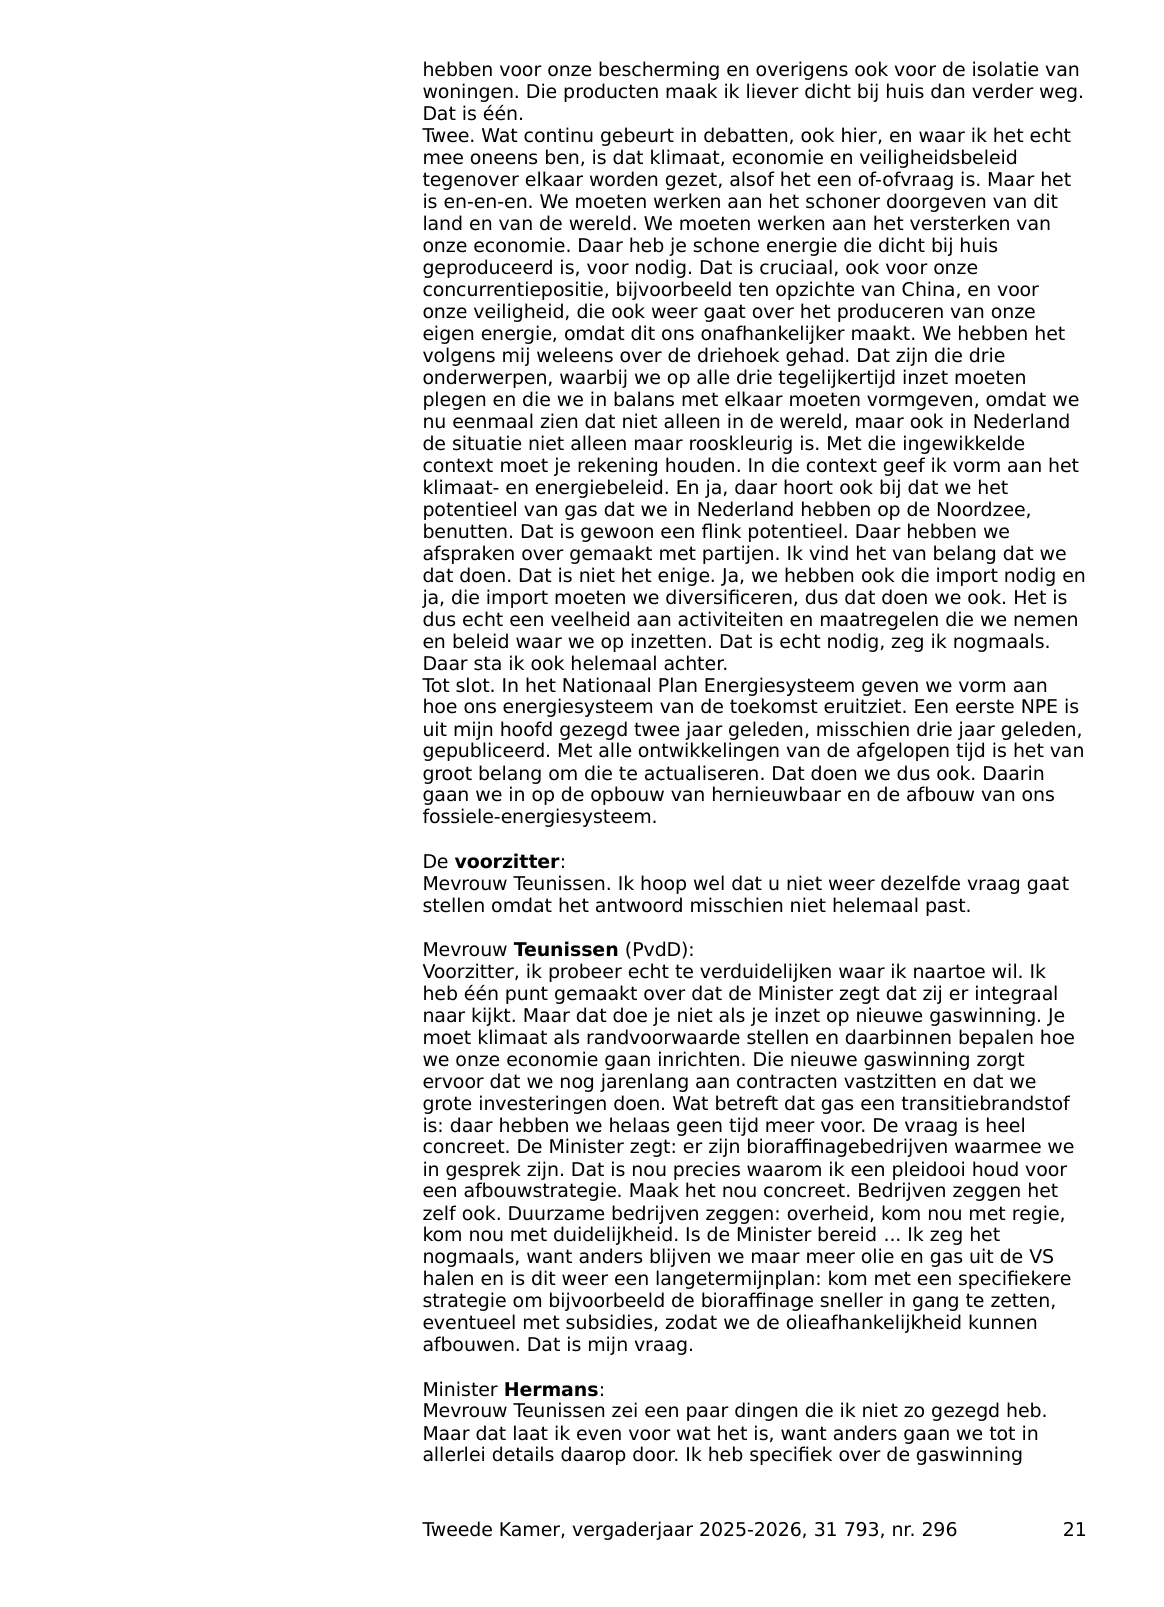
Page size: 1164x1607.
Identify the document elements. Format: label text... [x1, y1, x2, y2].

text hebben voor onze bescherming en overigens ook voor de isolatie van woningen. Die producten maak ik liever dicht bij huis dan verder weg. Dat is één. [422, 59, 1087, 125]
text Mevrouw Teunissen (PvdD): [422, 939, 1087, 961]
text Mevrouw Teunissen zei een paar dingen die ik niet zo gezegd heb. Maar dat laat ik even voor wat het is, want anders gaan we tot in allerlei details daarop door. Ik heb specifiek over de gaswinning [422, 1400, 1087, 1466]
text Voorzitter, ik probeer echt te verduidelijken waar ik naartoe wil. Ik heb één punt gemaakt over dat de Minister zegt dat zij er integraal naar kijkt. Maar dat doe je niet als je inzet op nieuwe gaswinning. Je moet klimaat als randvoorwaarde stellen en daarbinnen bepalen hoe we onze economie gaan inrichten. Die nieuwe gaswinning zorgt ervoor dat we nog jarenlang aan contracten vastzitten en dat we grote investeringen doen. Wat betreft dat gas een transitiebrandstof is: daar hebben we helaas geen tijd meer voor. De vraag is heel concreet. De Minister zegt: er zijn bioraffinagebedrijven waarmee we in gesprek zijn. Dat is nou precies waarom ik een pleidooi houd voor een afbouwstrategie. Maak het nou concreet. Bedrijven zeggen het zelf ook. Duurzame bedrijven zeggen: overheid, kom nou met regie, kom nou met duidelijkheid. Is de Minister bereid ... Ik zeg het nogmaals, want anders blijven we maar meer olie en gas uit de VS halen en is dit weer een langetermijnplan: kom met een specifiekere strategie om bijvoorbeeld de bioraffinage sneller in gang te zetten, eventueel met subsidies, zodat we de olieafhankelijkheid kunnen afbouwen. Dat is mijn vraag. [422, 961, 1087, 1356]
text De voorzitter: [422, 851, 1087, 872]
text Mevrouw Teunissen. Ik hoop wel dat u niet weer dezelfde vraag gaat stellen omdat het antwoord misschien niet helemaal past. [422, 872, 1087, 916]
text Tot slot. In het Nationaal Plan Energiesysteem geven we vorm aan hoe ons energiesysteem van de toekomst eruitziet. Een eerste NPE is uit mijn hoofd gezegd twee jaar geleden, misschien drie jaar geleden, gepubliceerd. Met alle ontwikkelingen van de afgelopen tijd is het van groot belang om die te actualiseren. Dat doen we dus ook. Daarin gaan we in op de opbouw van hernieuwbaar en de afbouw van ons fossiele-energiesysteem. [422, 674, 1087, 828]
text Twee. Wat continu gebeurt in debatten, ook hier, en waar ik het echt mee oneens ben, is dat klimaat, economie en veiligheidsbeleid tegenover elkaar worden gezet, alsof het een of-ofvraag is. Maar het is en-en-en. We moeten werken aan het schoner doorgeven van dit land en van de wereld. We moeten werken aan het versterken van onze economie. Daar heb je schone energie die dicht bij huis geproduceerd is, voor nodig. Dat is cruciaal, ook voor onze concurrentiepositie, bijvoorbeeld ten opzichte van China, en voor onze veiligheid, die ook weer gaat over het produceren van onze eigen energie, omdat dit ons onafhankelijker maakt. We hebben het volgens mij weleens over de driehoek gehad. Dat zijn die drie onderwerpen, waarbij we op alle drie tegelijkertijd inzet moeten plegen en die we in balans met elkaar moeten vormgeven, omdat we nu eenmaal zien dat niet alleen in de wereld, maar ook in Nederland de situatie niet alleen maar rooskleurig is. Met die ingewikkelde context moet je rekening houden. In die context geef ik vorm aan het klimaat- en energiebeleid. En ja, daar hoort ook bij dat we het potentieel van gas dat we in Nederland hebben op de Noordzee, benutten. Dat is gewoon een flink potentieel. Daar hebben we afspraken over gemaakt met partijen. Ik vind het van belang dat we dat doen. Dat is niet het enige. Ja, we hebben ook die import nodig en ja, die import moeten we diversificeren, dus dat doen we ook. Het is dus echt een veelheid aan activiteiten en maatregelen die we nemen en beleid waar we op inzetten. Dat is echt nodig, zeg ik nogmaals. Daar sta ik ook helemaal achter. [422, 125, 1087, 674]
text Minister Hermans: [422, 1378, 1087, 1400]
